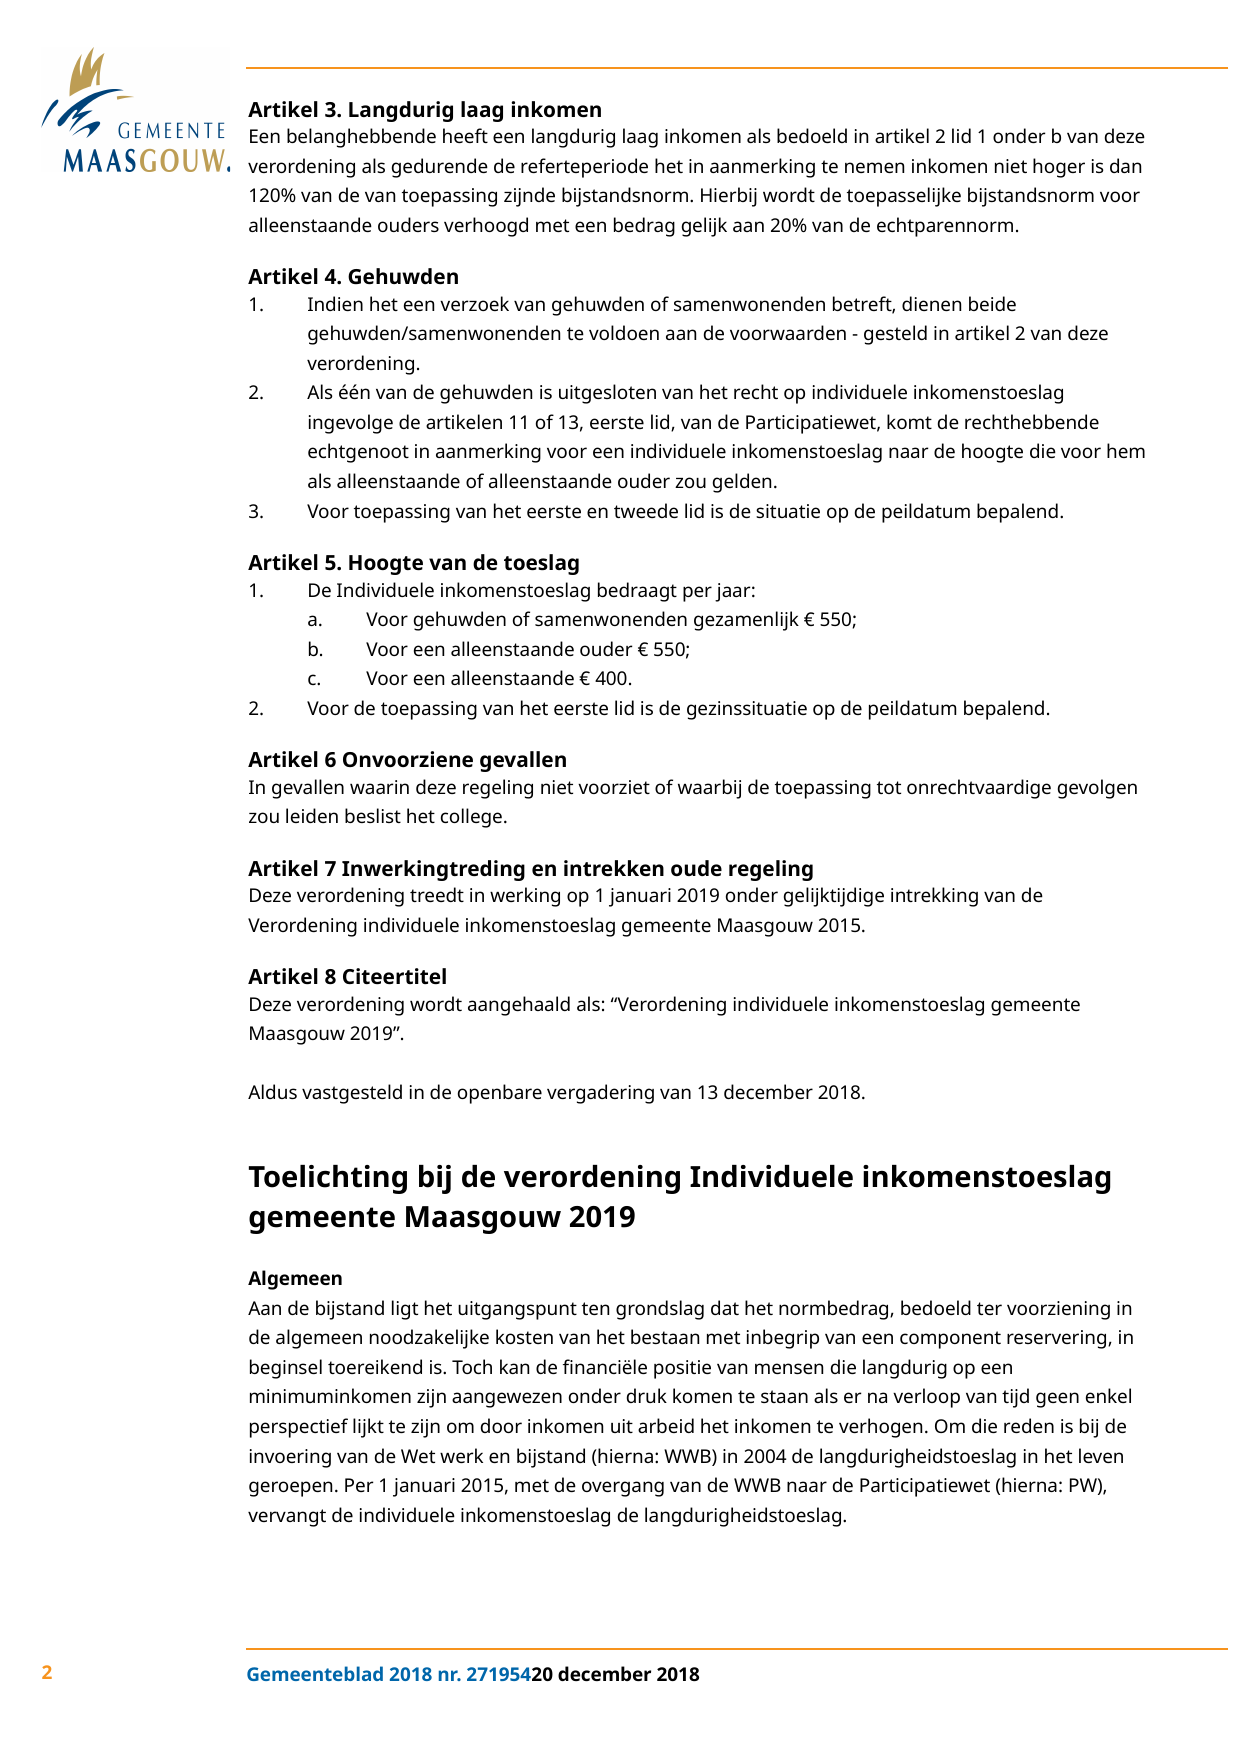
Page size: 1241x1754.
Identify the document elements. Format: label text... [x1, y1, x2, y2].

text Artikel 6 Onvoorziene gevallen [248, 746, 1152, 774]
picture [41, 47, 231, 172]
text Artikel 4. Gehuwden [248, 262, 1152, 291]
text Deze verordening treedt in werking op 1 januari 2019 onder gelijktijdige intrekking van de [248, 882, 1152, 908]
text Verordening individuele inkomenstoeslag gemeente Maasgouw 2015. [248, 912, 1152, 938]
list Indien het een verzoek van gehuwden of samenwonenden betreft, dienen beide gehuwden/samenwonenden te voldoen aan de voorwaarden - gesteld in artikel 2 van deze verordening. [248, 291, 1152, 376]
list Voor de toepassing van het eerste lid is de gezinssituatie op de peildatum bepalend. [248, 695, 1152, 721]
text Aan de bijstand ligt het uitgangspunt ten grondslag dat het normbedrag, bedoeld ter voorziening in de algemeen noodzakelijke kosten van het bestaan met inbegrip van een component reservering, in beginsel toereikend is. Toch kan de financiële positie van mensen die langdurig op een minimuminkomen zijn aangewezen onder druk komen te staan als er na verloop van tijd geen enkel perspectief lijkt te zijn om door inkomen uit arbeid het inkomen te verhogen. Om die reden is bij de invoering van de Wet werk en bijstand (hierna: WWB) in 2004 de langdurigheidstoeslag in het leven geroepen. Per 1 januari 2015, met de overgang van de WWB naar de Participatiewet (hierna: PW), vervangt de individuele inkomenstoeslag de langdurigheidstoeslag. [248, 1295, 1152, 1528]
list Voor gehuwden of samenwonenden gezamenlijk € 550; [307, 606, 1152, 632]
text Artikel 8 Citeertitel [248, 962, 1152, 991]
list Voor een alleenstaande ouder € 550; [307, 636, 1152, 662]
list Als één van de gehuwden is uitgesloten van het recht op individuele inkomenstoeslag ingevolge de artikelen 11 of 13, eerste lid, van de Participatiewet, komt de rechthebbende echtgenoot in aanmerking voor een individuele inkomenstoeslag naar de hoogte die voor hem als alleenstaande of alleenstaande ouder zou gelden. [248, 379, 1152, 494]
text Algemeen [248, 1265, 1152, 1291]
list Voor een alleenstaande € 400. [307, 666, 1152, 691]
text Artikel 3. Langdurig laag inkomen [248, 95, 1152, 123]
text Artikel 5. Hoogte van de toeslag [248, 548, 1152, 577]
list Voor toepassing van het eerste en tweede lid is de situatie op de peildatum bepalend. [248, 498, 1152, 524]
text In gevallen waarin deze regeling niet voorziet of waarbij de toepassing tot onrechtvaardige gevolgen zou leiden beslist het college. [248, 774, 1152, 829]
text Artikel 7 Inwerkingtreding en intrekken oude regeling [248, 854, 1152, 882]
text Toelichting bij de verordening Individuele inkomenstoeslag gemeente Maasgouw 2019 [248, 1157, 1152, 1236]
text Deze verordening wordt aangehaald als: “Verordening individuele inkomenstoeslag gemeente Maasgouw 2019”. [248, 991, 1152, 1046]
text Aldus vastgesteld in de openbare vergadering van 13 december 2018. [248, 1079, 1152, 1105]
text Een belanghebbende heeft een langdurig laag inkomen als bedoeld in artikel 2 lid 1 onder b van deze verordening als gedurende de referteperiode het in aanmerking te nemen inkomen niet hoger is dan 120% van de van toepassing zijnde bijstandsnorm. Hierbij wordt de toepasselijke bijstandsnorm voor alleenstaande ouders verhoogd met een bedrag gelijk aan 20% van de echtparennorm. [248, 123, 1152, 238]
list De Individuele inkomenstoeslag bedraagt per jaar: [248, 577, 1152, 602]
